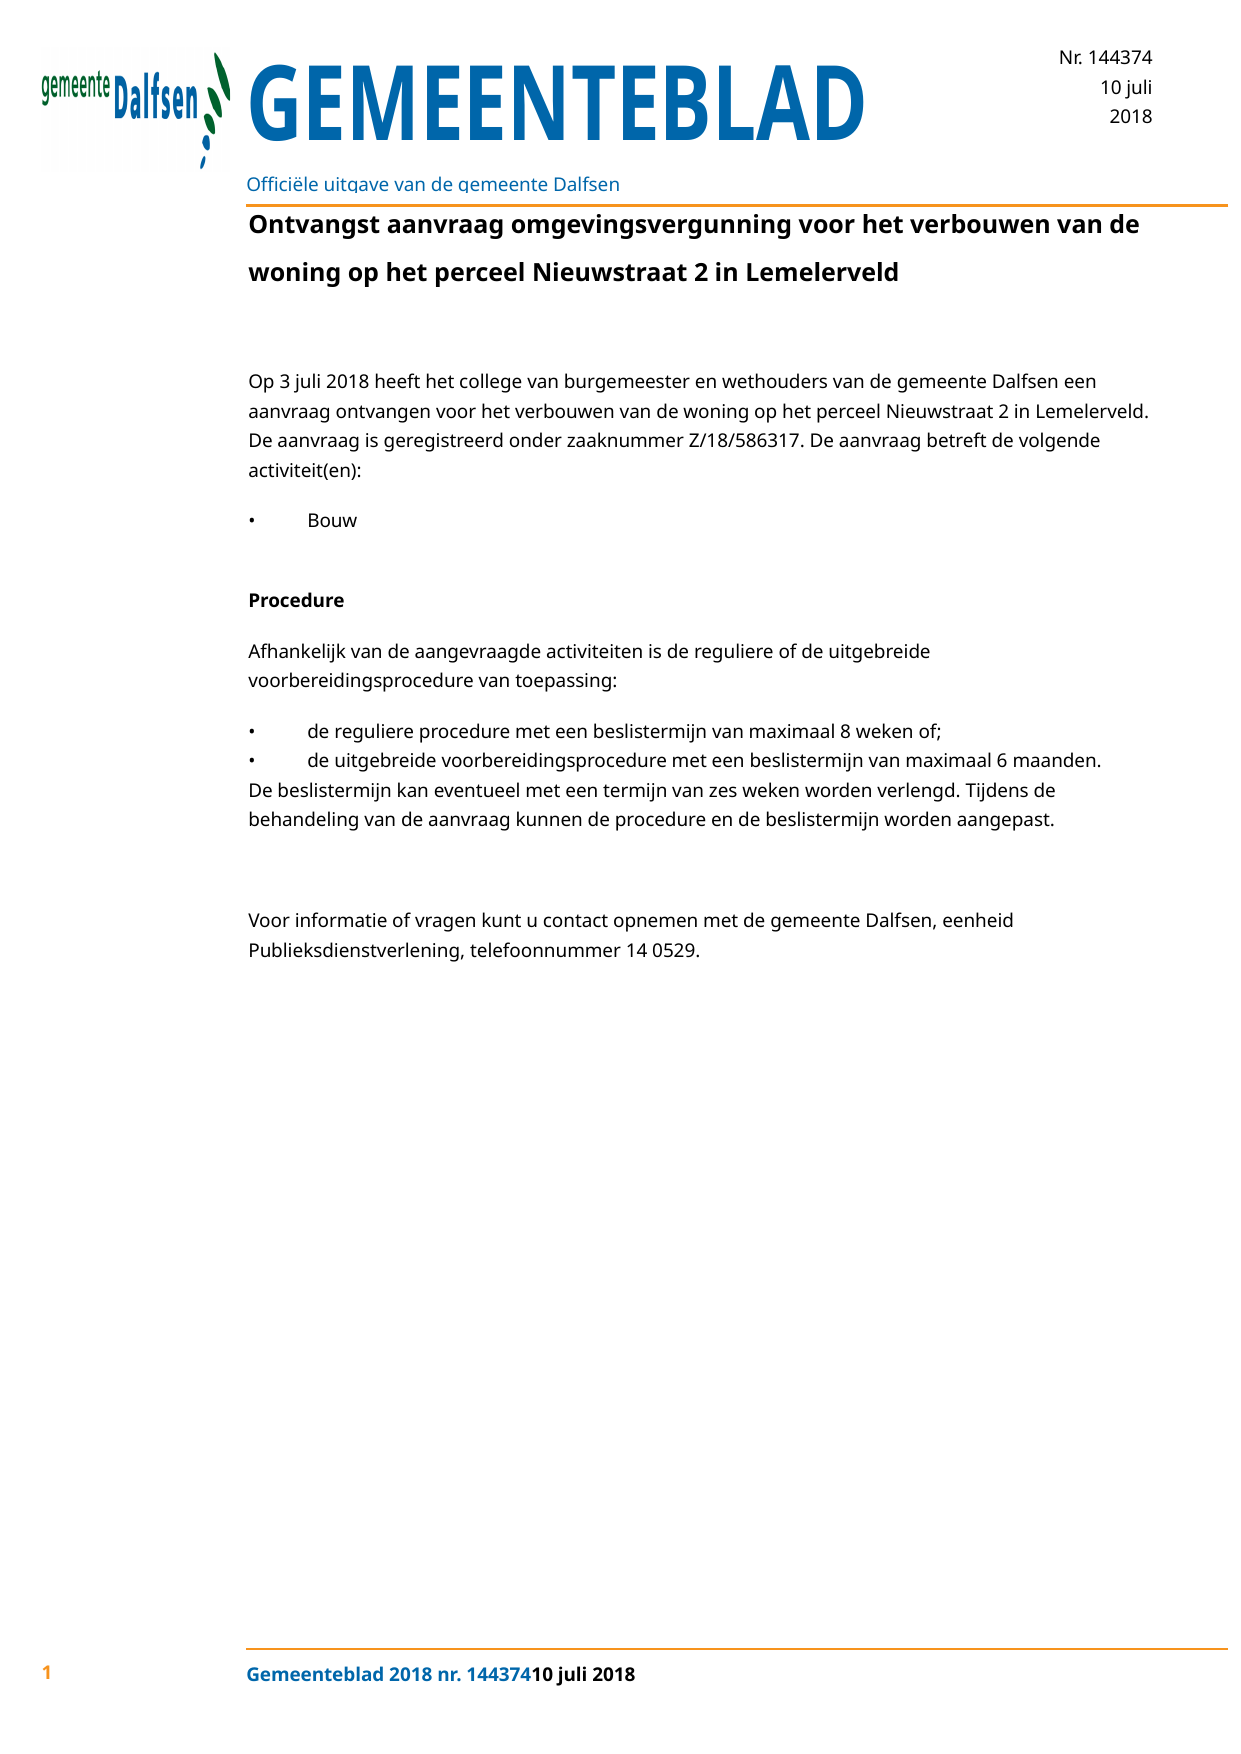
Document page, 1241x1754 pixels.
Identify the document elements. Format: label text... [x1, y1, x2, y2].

picture [41, 47, 231, 172]
list de reguliere procedure met een beslistermijn van maximaal 8 weken of; [248, 718, 1152, 744]
text Voor informatie of vragen kunt u contact opnemen met de gemeente Dalfsen, eenheid Publieksdienstverlening, telefoonnummer 14 0529. [248, 907, 1152, 963]
text Op 3 juli 2018 heeft het college van burgemeester en wethouders van de gemeente Dalfsen een aanvraag ontvangen voor het verbouwen van de woning op het perceel Nieuwstraat 2 in Lemelerveld. De aanvraag is geregistreerd onder zaaknummer Z/18/586317. De aanvraag betreft de volgende activiteit(en): [248, 368, 1152, 483]
text Procedure [248, 587, 1152, 613]
text De beslistermijn kan eventueel met een termijn van zes weken worden verlengd. Tijdens de behandeling van de aanvraag kunnen de procedure en de beslistermijn worden aangepast. [248, 777, 1152, 832]
list Bouw [248, 507, 1152, 533]
text Afhankelijk van de aangevraagde activiteiten is de reguliere of de uitgebreide voorbereidingsprocedure van toepassing: [248, 638, 1152, 693]
text Ontvangst aanvraag omgevingsvergunning voor het verbouwen van de woning op het perceel Nieuwstraat 2 in Lemelerveld [248, 207, 1152, 288]
list de uitgebreide voorbereidingsprocedure met een beslistermijn van maximaal 6 maanden. [248, 747, 1152, 773]
